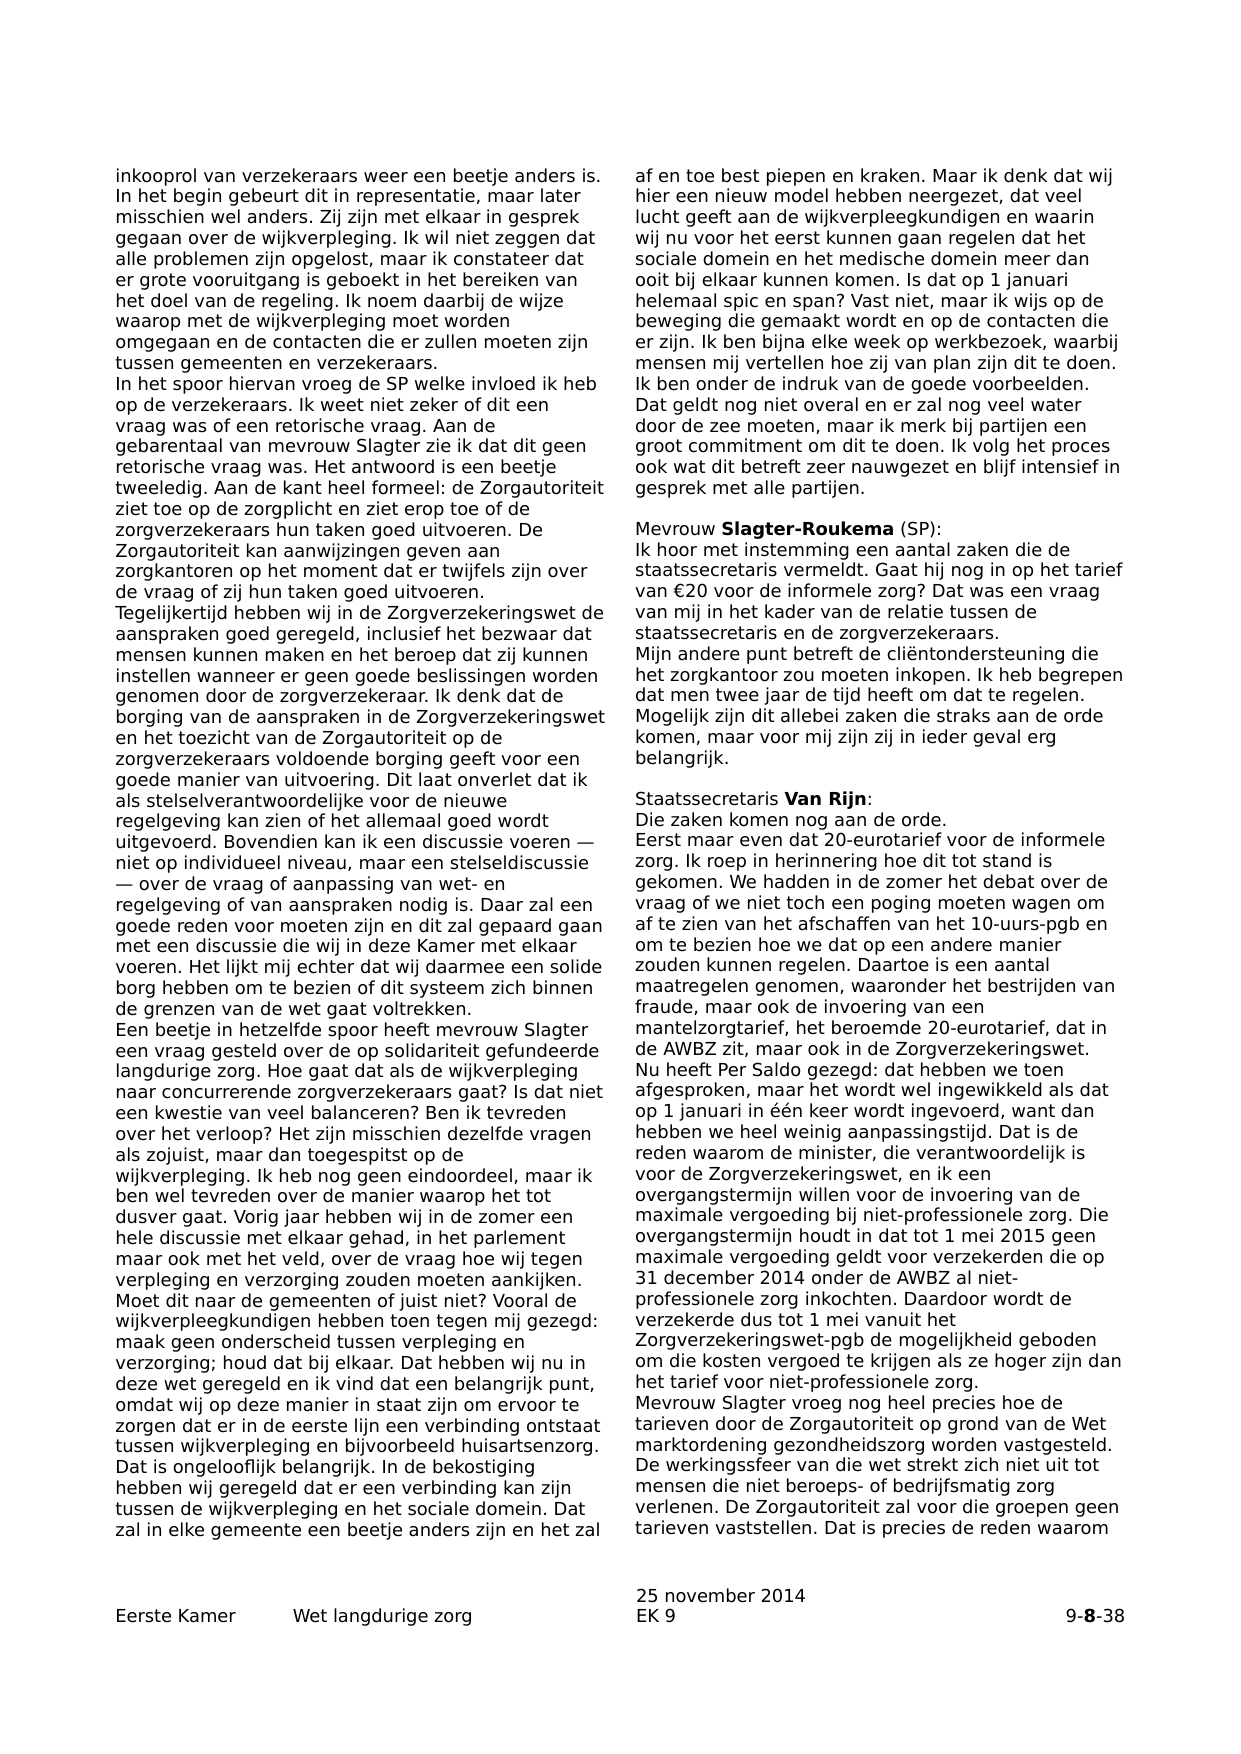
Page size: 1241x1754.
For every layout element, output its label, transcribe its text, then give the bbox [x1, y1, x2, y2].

text Mevrouw Slagter vroeg nog heel precies hoe de tarieven door de Zorgautoriteit op grond van de Wet marktordening gezondheidszorg worden vastgesteld. De werkingssfeer van die wet strekt zich niet uit tot mensen die niet beroeps- of bedrijfsmatig zorg verlenen. De Zorgautoriteit zal voor die groepen geen tarieven vaststellen. Dat is precies de reden waarom [635, 1393, 1125, 1538]
text In het spoor hiervan vroeg de SP welke invloed ik heb op de verzekeraars. Ik weet niet zeker of dit een vraag was of een retorische vraag. Aan de gebarentaal van mevrouw Slagter zie ik dat dit geen retorische vraag was. Het antwoord is een beetje tweeledig. Aan de kant heel formeel: de Zorgautoriteit ziet toe op de zorgplicht en ziet erop toe of de zorgverzekeraars hun taken goed uitvoeren. De Zorgautoriteit kan aanwijzingen geven aan zorgkantoren op het moment dat er twijfels zijn over de vraag of zij hun taken goed uitvoeren. [115, 374, 605, 603]
text Tegelijkertijd hebben wij in de Zorgverzekeringswet de aanspraken goed geregeld, inclusief het bezwaar dat mensen kunnen maken en het beroep dat zij kunnen instellen wanneer er geen goede beslissingen worden genomen door de zorgverzekeraar. Ik denk dat de borging van de aanspraken in de Zorgverzekeringswet en het toezicht van de Zorgautoriteit op de zorgverzekeraars voldoende borging geeft voor een goede manier van uitvoering. Dit laat onverlet dat ik als stelselverantwoordelijke voor de nieuwe regelgeving kan zien of het allemaal goed wordt uitgevoerd. Bovendien kan ik een discussie voeren — niet op individueel niveau, maar een stelseldiscussie — over de vraag of aanpassing van wet- en regelgeving of van aanspraken nodig is. Daar zal een goede reden voor moeten zijn en dit zal gepaard gaan met een discussie die wij in deze Kamer met elkaar voeren. Het lijkt mij echter dat wij daarmee een solide borg hebben om te bezien of dit systeem zich binnen de grenzen van de wet gaat voltrekken. [115, 603, 605, 1019]
text Ik hoor met instemming een aantal zaken die de staatssecretaris vermeldt. Gaat hij nog in op het tarief van €20 voor de informele zorg? Dat was een vraag van mij in het kader van de relatie tussen de staatssecretaris en de zorgverzekeraars. [635, 539, 1125, 643]
text Nu heeft Per Saldo gezegd: dat hebben we toen afgesproken, maar het wordt wel ingewikkeld als dat op 1 januari in één keer wordt ingevoerd, want dan hebben we heel weinig aanpassingstijd. Dat is de reden waarom de minister, die verantwoordelijk is voor de Zorgverzekeringswet, en ik een overgangstermijn willen voor de invoering van de maximale vergoeding bij niet-professionele zorg. Die overgangstermijn houdt in dat tot 1 mei 2015 geen maximale vergoeding geldt voor verzekerden die op 31 december 2014 onder de AWBZ al niet-professionele zorg inkochten. Daardoor wordt de verzekerde dus tot 1 mei vanuit het Zorgverzekeringswet-pgb de mogelijkheid geboden om die kosten vergoed te krijgen als ze hoger zijn dan het tarief voor niet-professionele zorg. [635, 1059, 1125, 1393]
text Mijn andere punt betreft de cliëntondersteuning die het zorgkantoor zou moeten inkopen. Ik heb begrepen dat men twee jaar de tijd heeft om dat te regelen. Mogelijk zijn dit allebei zaken die straks aan de orde komen, maar voor mij zijn zij in ieder geval erg belangrijk. [635, 643, 1125, 768]
text inkooprol van verzekeraars weer een beetje anders is. In het begin gebeurt dit in representatie, maar later misschien wel anders. Zij zijn met elkaar in gesprek gegaan over de wijkverpleging. Ik wil niet zeggen dat alle problemen zijn opgelost, maar ik constateer dat er grote vooruitgang is geboekt in het bereiken van het doel van de regeling. Ik noem daarbij de wijze waarop met de wijkverpleging moet worden omgegaan en de contacten die er zullen moeten zijn tussen gemeenten en verzekeraars. [115, 165, 605, 374]
text Eerst maar even dat 20-eurotarief voor de informele zorg. Ik roep in herinnering hoe dit tot stand is gekomen. We hadden in de zomer het debat over de vraag of we niet toch een poging moeten wagen om af te zien van het afschaffen van het 10-uurs-pgb en om te bezien hoe we dat op een andere manier zouden kunnen regelen. Daartoe is een aantal maatregelen genomen, waaronder het bestrijden van fraude, maar ook de invoering van een mantelzorgtarief, het beroemde 20-eurotarief, dat in de AWBZ zit, maar ook in de Zorgverzekeringswet. [635, 830, 1125, 1059]
text Mevrouw Slagter-Roukema (SP): [635, 519, 1125, 539]
text Een beetje in hetzelfde spoor heeft mevrouw Slagter een vraag gesteld over de op solidariteit gefundeerde langdurige zorg. Hoe gaat dat als de wijkverpleging naar concurrerende zorgverzekeraars gaat? Is dat niet een kwestie van veel balanceren? Ben ik tevreden over het verloop? Het zijn misschien dezelfde vragen als zojuist, maar dan toegespitst op de wijkverpleging. Ik heb nog geen eindoordeel, maar ik ben wel tevreden over de manier waarop het tot dusver gaat. Vorig jaar hebben wij in de zomer een hele discussie met elkaar gehad, in het parlement maar ook met het veld, over de vraag hoe wij tegen verpleging en verzorging zouden moeten aankijken. Moet dit naar de gemeenten of juist niet? Vooral de wijkverpleegkundigen hebben toen tegen mij gezegd: maak geen onderscheid tussen verpleging en verzorging; houd dat bij elkaar. Dat hebben wij nu in deze wet geregeld en ik vind dat een belangrijk punt, omdat wij op deze manier in staat zijn om ervoor te zorgen dat er in de eerste lijn een verbinding ontstaat tussen wijkverpleging en bijvoorbeeld huisartsenzorg. Dat is ongelooflijk belangrijk. In de bekostiging hebben wij geregeld dat er een verbinding kan zijn tussen de wijkverpleging en het sociale domein. Dat zal in elke gemeente een beetje anders zijn en het zal [115, 1019, 605, 1540]
text Staatssecretaris Van Rijn: [635, 788, 1125, 809]
text af en toe best piepen en kraken. Maar ik denk dat wij hier een nieuw model hebben neergezet, dat veel lucht geeft aan de wijkverpleegkundigen en waarin wij nu voor het eerst kunnen gaan regelen dat het sociale domein en het medische domein meer dan ooit bij elkaar kunnen komen. Is dat op 1 januari helemaal spic en span? Vast niet, maar ik wijs op de beweging die gemaakt wordt en op de contacten die er zijn. Ik ben bijna elke week op werkbezoek, waarbij mensen mij vertellen hoe zij van plan zijn dit te doen. Ik ben onder de indruk van de goede voorbeelden. Dat geldt nog niet overal en er zal nog veel water door de zee moeten, maar ik merk bij partijen een groot commitment om dit te doen. Ik volg het proces ook wat dit betreft zeer nauwgezet en blijf intensief in gesprek met alle partijen. [635, 165, 1125, 499]
text Die zaken komen nog aan de orde. [635, 809, 1125, 830]
